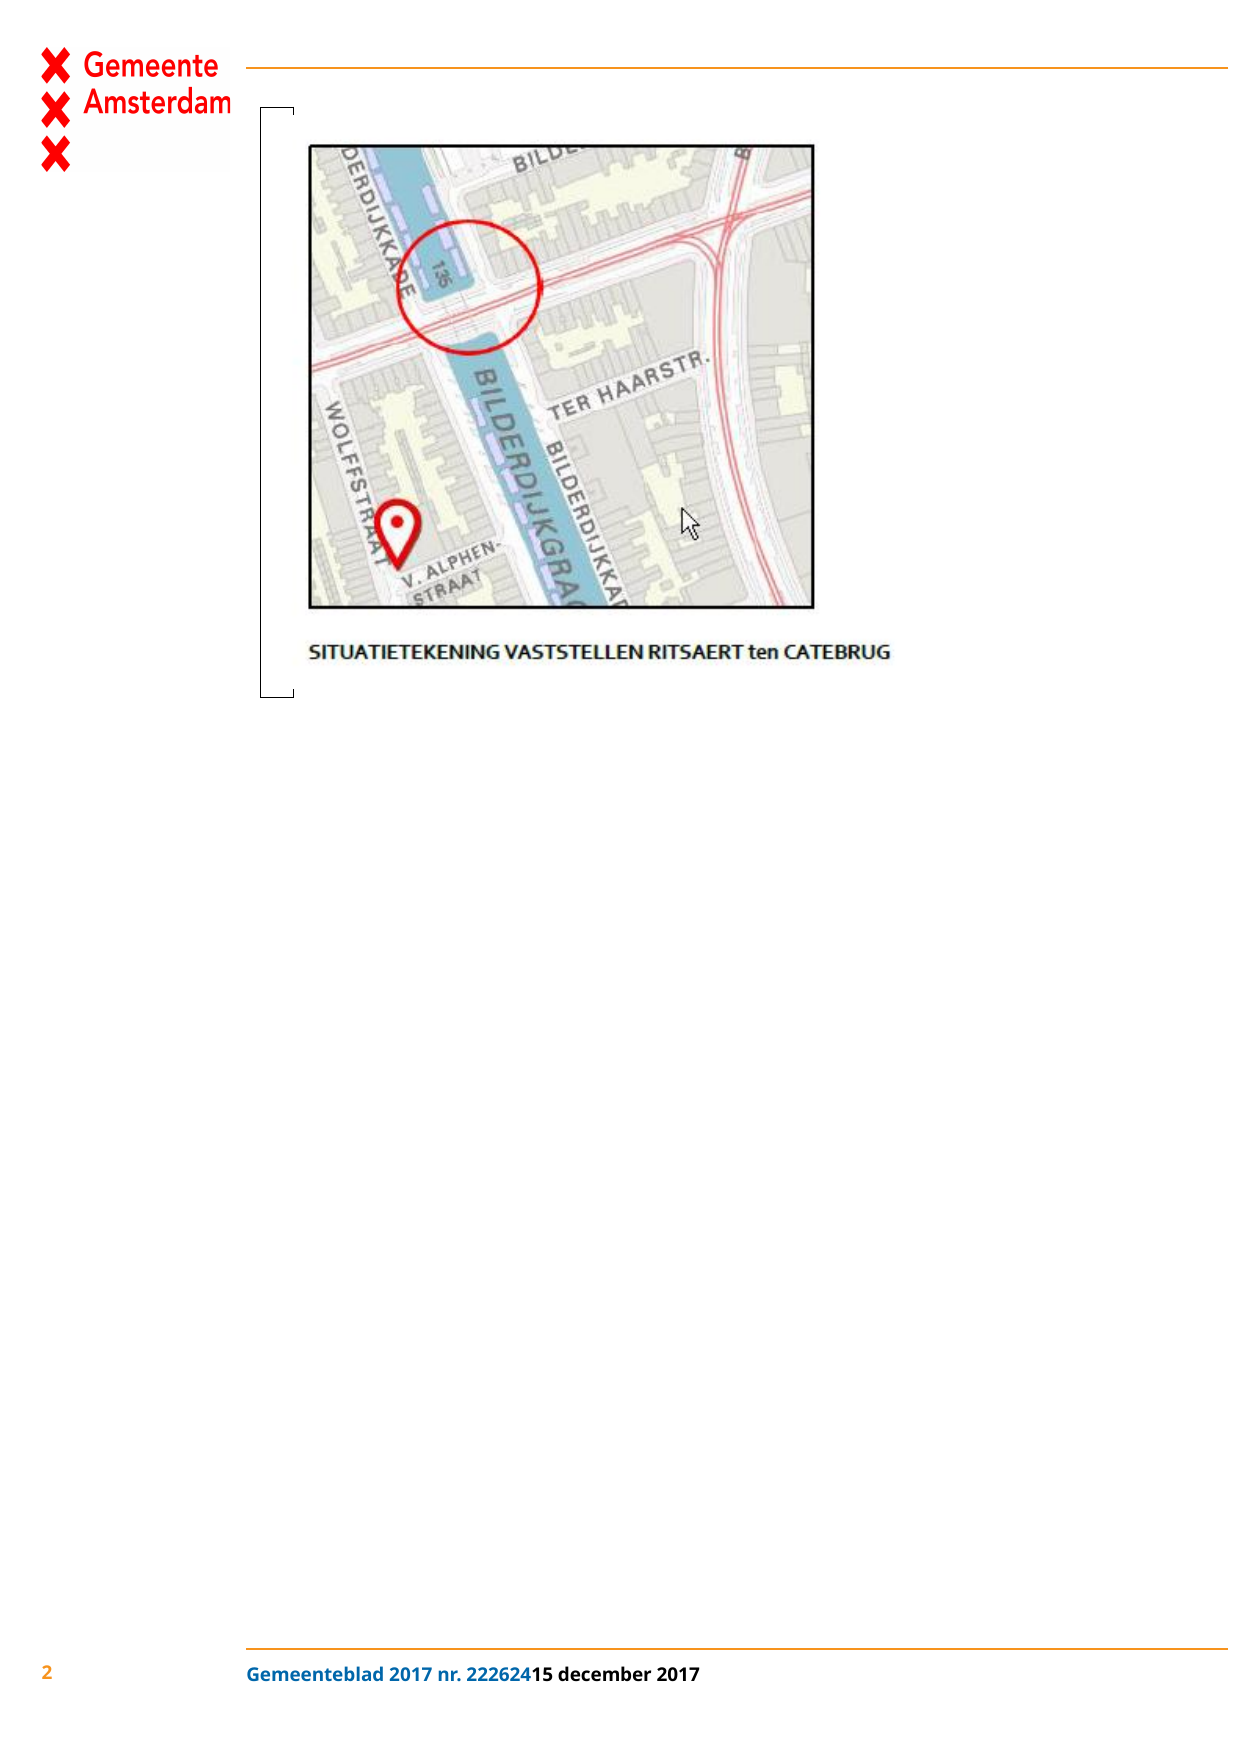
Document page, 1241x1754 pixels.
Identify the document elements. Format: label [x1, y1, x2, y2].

picture [41, 47, 231, 172]
picture [268, 115, 954, 689]
